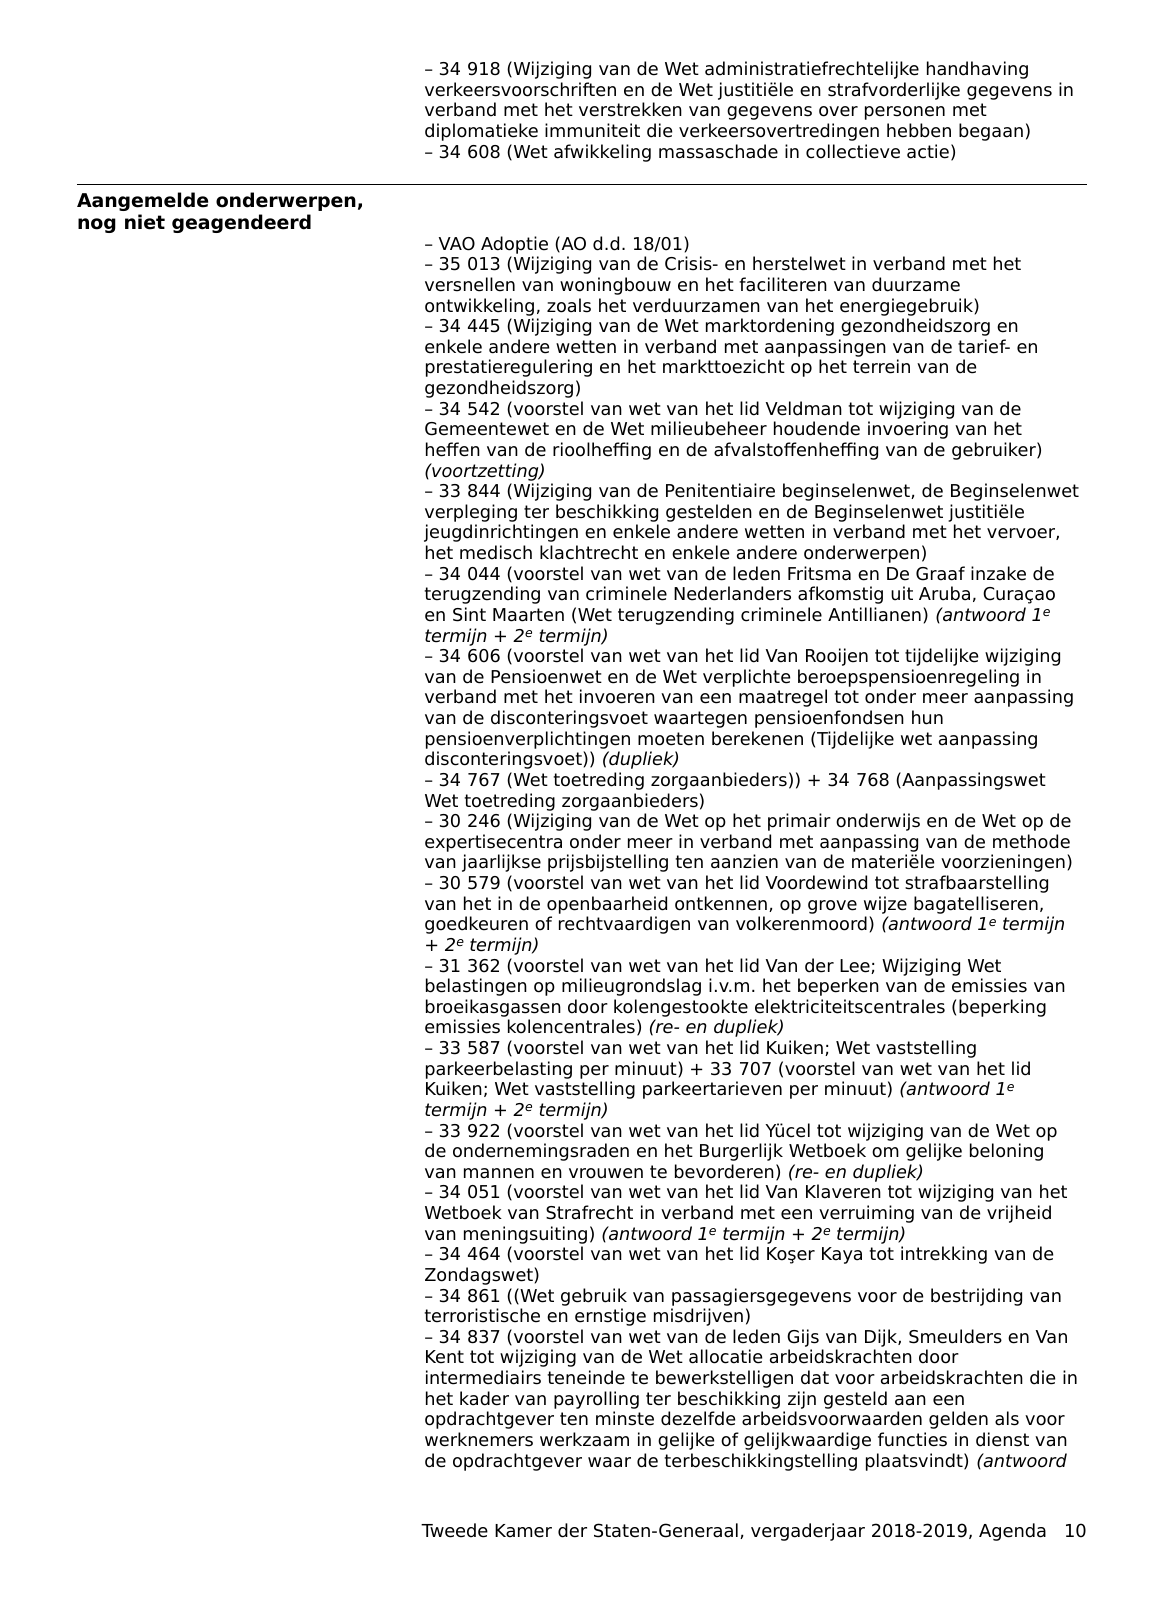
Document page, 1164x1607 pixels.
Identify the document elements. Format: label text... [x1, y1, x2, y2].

table_cell – VAO Adoptie (AO d.d. 18/01) [418, 234, 1087, 254]
table_cell [77, 234, 401, 254]
table_cell – 30 246 (Wijziging van de Wet op het primair onderwijs en de Wet op de expertisecentra onder meer in verband met aanpassing van de methode van jaarlijkse prijsbijstelling ten aanzien van de materiële voorzieningen) [418, 811, 1087, 873]
table_cell – 33 587 (voorstel van wet van het lid Kuiken; Wet vaststelling parkeerbelasting per minuut) + 33 707 (voorstel van wet van het lid Kuiken; Wet vaststelling parkeertarieven per minuut) (antwoord 1e termijn + 2e termijn) [418, 1038, 1087, 1121]
table_cell [401, 873, 418, 956]
table_cell – 34 767 (Wet toetreding zorgaanbieders)) + 34 768 (Aanpassingswet Wet toetreding zorgaanbieders) [418, 770, 1087, 811]
table_cell [77, 59, 401, 142]
table_cell [401, 399, 418, 481]
table_cell – 31 362 (voorstel van wet van het lid Van der Lee; Wijziging Wet belastingen op milieugrondslag i.v.m. het beperken van de emissies van broeikasgassen door kolengestookte elektriciteitscentrales (beperking emissies kolencentrales) (re- en dupliek) [418, 956, 1087, 1038]
table_cell [77, 316, 401, 399]
table_cell [401, 811, 418, 873]
table_cell [401, 564, 418, 646]
table_cell [77, 399, 401, 481]
table_cell – 34 837 (voorstel van wet van de leden Gijs van Dijk, Smeulders en Van Kent tot wijziging van de Wet allocatie arbeidskrachten door intermediairs teneinde te bewerkstelligen dat voor arbeidskrachten die in het kader van payrolling ter beschikking zijn gesteld aan een opdrachtgever ten minste dezelfde arbeidsvoorwaarden gelden als voor werknemers werkzaam in gelijke of gelijkwaardige functies in dienst van de opdrachtgever waar de terbeschikkingstelling plaatsvindt) (antwoord [418, 1327, 1087, 1471]
table_cell [77, 1327, 401, 1471]
table_cell – 34 918 (Wijziging van de Wet administratiefrechtelijke handhaving verkeersvoorschriften en de Wet justitiële en strafvorderlijke gegevens in verband met het verstrekken van gegevens over personen met diplomatieke immuniteit die verkeersovertredingen hebben begaan) [418, 59, 1087, 142]
table_cell [401, 1038, 418, 1121]
table_cell – 34 051 (voorstel van wet van het lid Van Klaveren tot wijziging van het Wetboek van Strafrecht in verband met een verruiming van de vrijheid van meningsuiting) (antwoord 1e termijn + 2e termijn) [418, 1183, 1087, 1244]
table_cell [77, 811, 401, 873]
table_cell – 34 044 (voorstel van wet van de leden Fritsma en De Graaf inzake de terugzending van criminele Nederlanders afkomstig uit Aruba, Curaçao en Sint Maarten (Wet terugzending criminele Antillianen) (antwoord 1e termijn + 2e termijn) [418, 564, 1087, 646]
table_cell [401, 1286, 418, 1327]
table_cell [401, 956, 418, 1038]
table_cell [77, 142, 401, 162]
table_cell – 33 844 (Wijziging van de Penitentiaire beginselenwet, de Beginselenwet verpleging ter beschikking gestelden en de Beginselenwet justitiële jeugdinrichtingen en enkele andere wetten in verband met het vervoer, het medisch klachtrecht en enkele andere onderwerpen) [418, 481, 1087, 564]
table_cell [77, 1038, 401, 1121]
table_cell [77, 873, 401, 956]
table_cell [401, 316, 418, 399]
table_cell – 34 542 (voorstel van wet van het lid Veldman tot wijziging van de Gemeentewet en de Wet milieubeheer houdende invoering van het heffen van de rioolheffing en de afvalstoffenheffing van de gebruiker) (voortzetting) [418, 399, 1087, 481]
table_cell [77, 564, 401, 646]
table_cell [77, 254, 401, 316]
table_cell – 35 013 (Wijziging van de Crisis- en herstelwet in verband met het versnellen van woningbouw en het faciliteren van duurzame ontwikkeling, zoals het verduurzamen van het energiegebruik) [418, 254, 1087, 316]
table_cell – 34 608 (Wet afwikkeling massaschade in collectieve actie) [418, 142, 1087, 162]
table_cell – 34 445 (Wijziging van de Wet marktordening gezondheidszorg en enkele andere wetten in verband met aanpassingen van de tarief- en prestatieregulering en het markttoezicht op het terrein van de gezondheidszorg) [418, 316, 1087, 399]
table_cell [401, 646, 418, 770]
table_cell [401, 1244, 418, 1286]
table_cell [77, 1183, 401, 1244]
table_cell [401, 1121, 418, 1182]
table_cell – 34 861 ((Wet gebruik van passagiersgegevens voor de bestrijding van terroristische en ernstige misdrijven) [418, 1286, 1087, 1327]
table_cell [77, 770, 401, 811]
table_cell – 34 464 (voorstel van wet van het lid Koşer Kaya tot intrekking van de Zondagswet) [418, 1244, 1087, 1286]
table_cell – 34 606 (voorstel van wet van het lid Van Rooijen tot tijdelijke wijziging van de Pensioenwet en de Wet verplichte beroepspensioenregeling in verband met het invoeren van een maatregel tot onder meer aanpassing van de disconteringsvoet waartegen pensioenfondsen hun pensioenverplichtingen moeten berekenen (Tijdelijke wet aanpassing disconteringsvoet)) (dupliek) [418, 646, 1087, 770]
table_cell [77, 1286, 401, 1327]
table_header [418, 185, 1087, 234]
table_cell [401, 770, 418, 811]
table_cell [77, 1121, 401, 1182]
table_cell [77, 646, 401, 770]
table_cell [401, 234, 418, 254]
table_cell – 30 579 (voorstel van wet van het lid Voordewind tot strafbaarstelling van het in de openbaarheid ontkennen, op grove wijze bagatelliseren, goedkeuren of rechtvaardigen van volkerenmoord) (antwoord 1e termijn + 2e termijn) [418, 873, 1087, 956]
table_cell [77, 481, 401, 564]
table_header [401, 185, 418, 234]
table_cell [77, 956, 401, 1038]
table_cell [401, 481, 418, 564]
table_header Aangemelde onderwerpen, nog niet geagendeerd [77, 185, 401, 234]
table_cell [401, 1183, 418, 1244]
table_cell [401, 59, 418, 142]
table_cell [401, 142, 418, 162]
table_cell [401, 254, 418, 316]
table_cell – 33 922 (voorstel van wet van het lid Yücel tot wijziging van de Wet op de ondernemingsraden en het Burgerlijk Wetboek om gelijke beloning van mannen en vrouwen te bevorderen) (re- en dupliek) [418, 1121, 1087, 1182]
table_cell [401, 1327, 418, 1471]
table_cell [77, 1244, 401, 1286]
